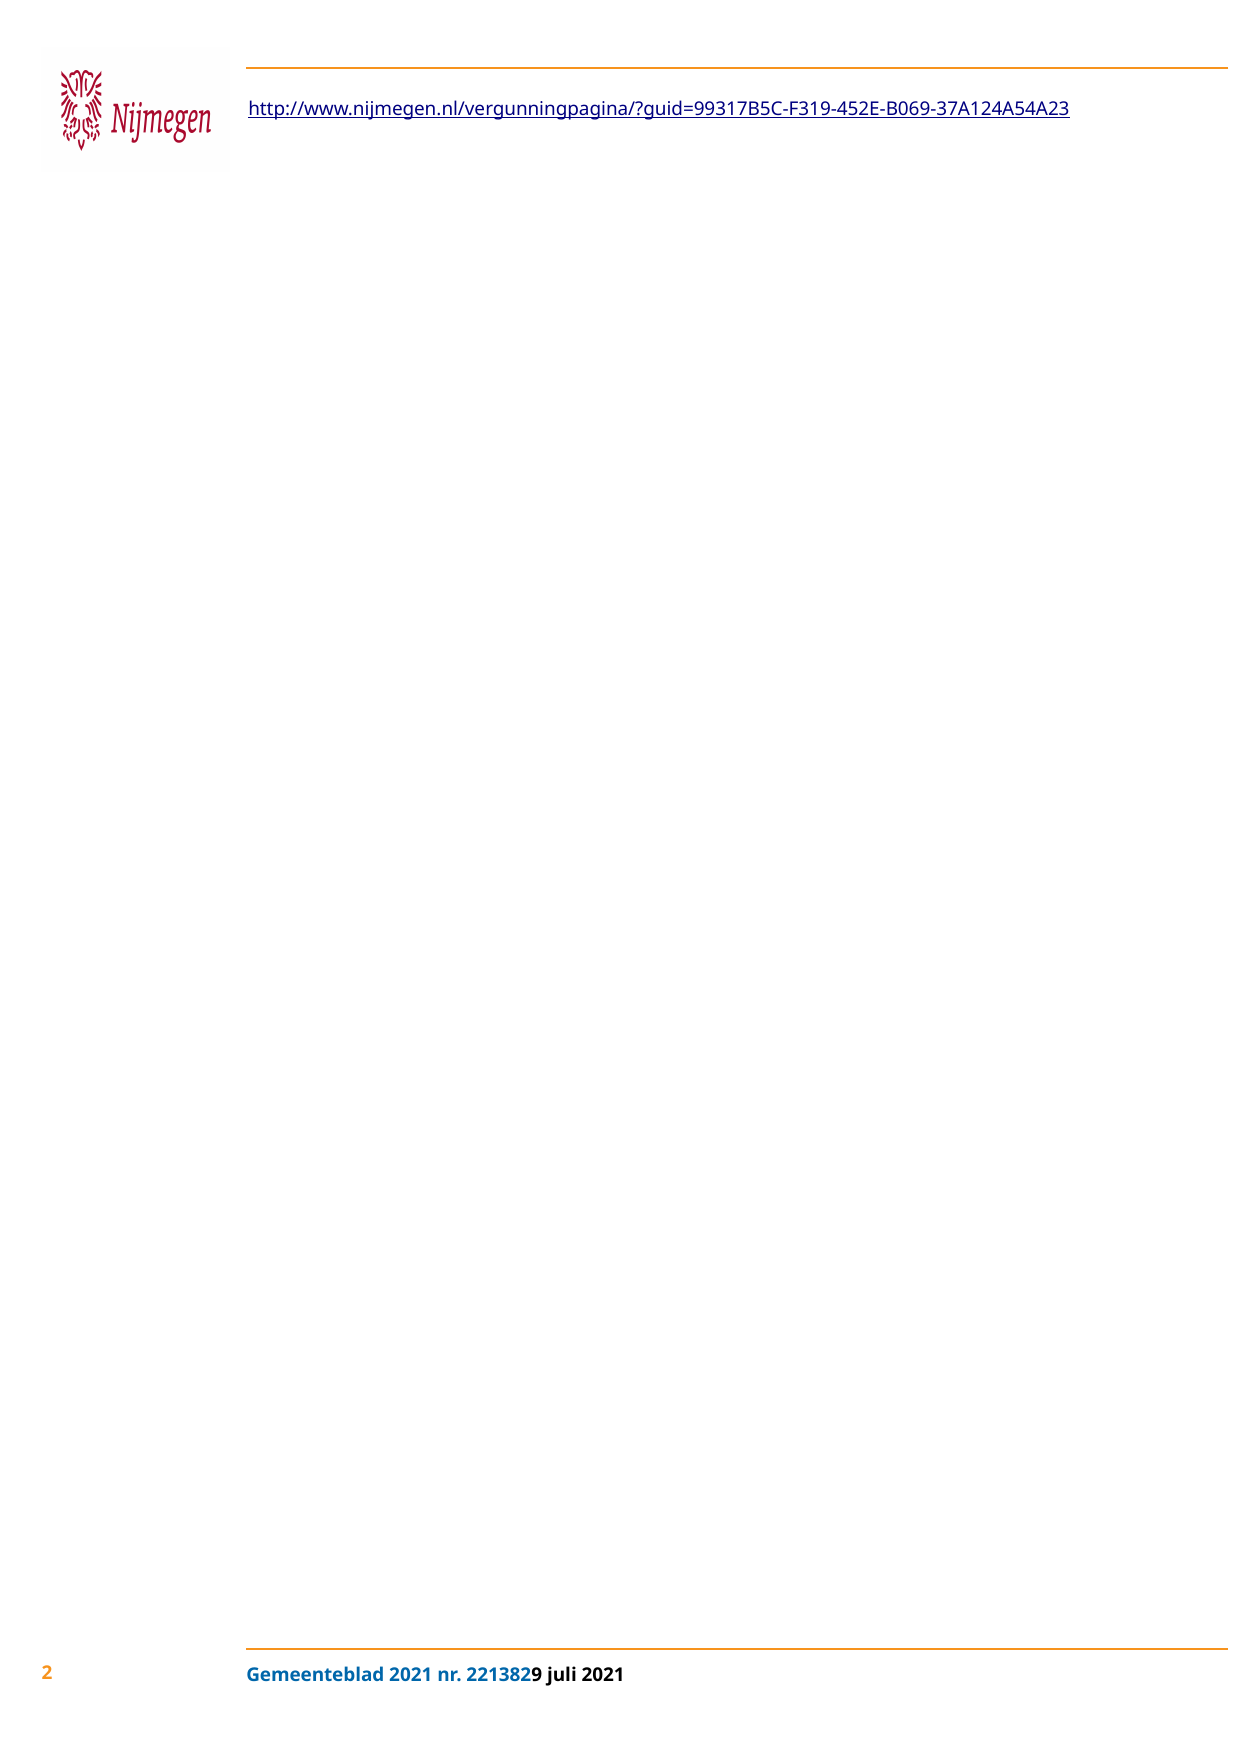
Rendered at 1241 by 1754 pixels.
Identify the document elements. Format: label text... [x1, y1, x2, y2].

picture [41, 47, 231, 172]
text http://www.nijmegen.nl/vergunningpagina/?guid=99317B5C-F319-452E-B069-37A124A54A23 [248, 95, 1152, 121]
